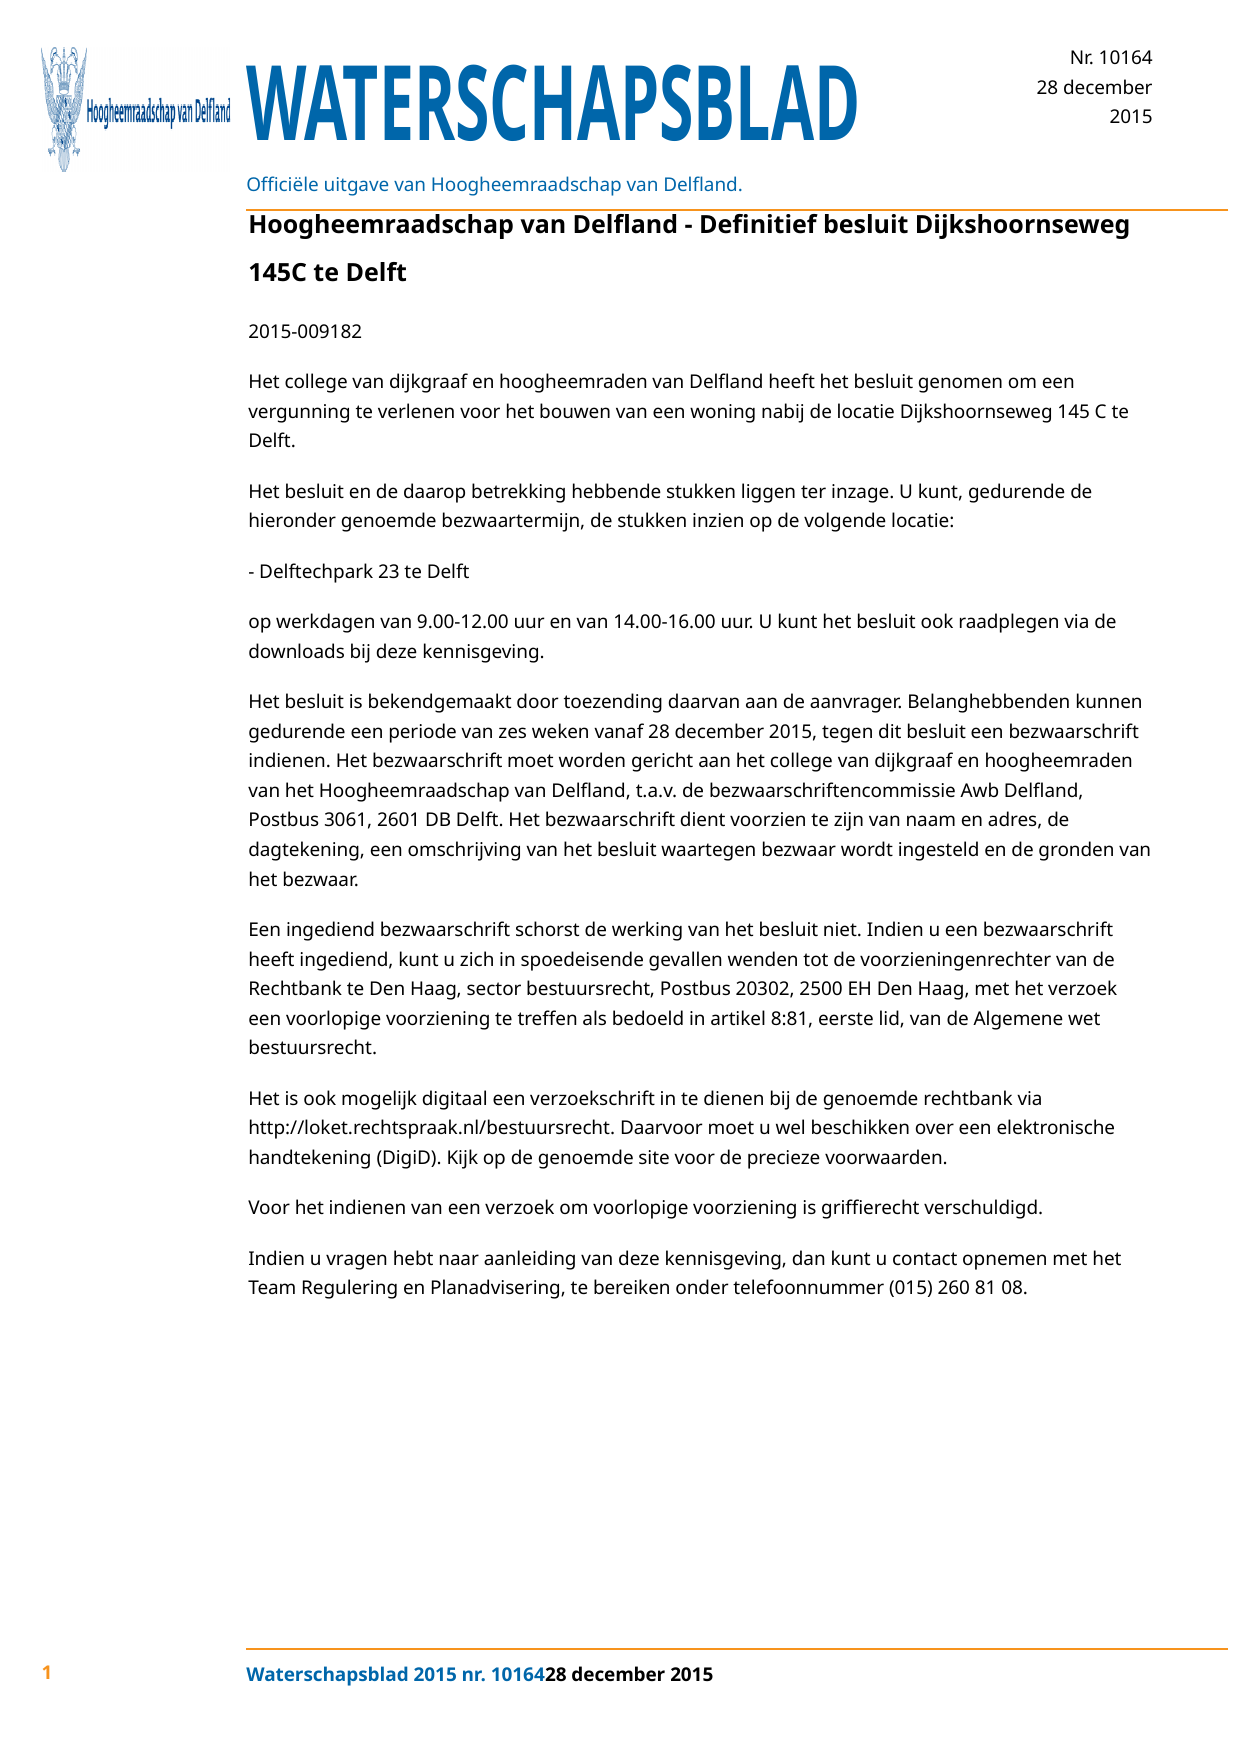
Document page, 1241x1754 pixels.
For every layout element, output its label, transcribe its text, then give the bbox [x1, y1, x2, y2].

picture [41, 47, 231, 172]
text Indien u vragen hebt naar aanleiding van deze kennisgeving, dan kunt u contact opnemen met het Team Regulering en Planadvisering, te bereiken onder telefoonnummer (015) 260 81 08. [248, 1245, 1152, 1300]
text Hoogheemraadschap van Delfland - Definitief besluit Dijkshoornseweg 145C te Delft [248, 211, 1152, 288]
text Het besluit is bekendgemaakt door toezending daarvan aan de aanvrager. Belanghebbenden kunnen gedurende een periode van zes weken vanaf 28 december 2015, tegen dit besluit een bezwaarschrift indienen. Het bezwaarschrift moet worden gericht aan het college van dijkgraaf en hoogheemraden van het Hoogheemraadschap van Delfland, t.a.v. de bezwaarschriftencommissie Awb Delfland, Postbus 3061, 2601 DB Delft. Het bezwaarschrift dient voorzien te zijn van naam en adres, de dagtekening, een omschrijving van het besluit waartegen bezwaar wordt ingesteld en de gronden van het bezwaar. [248, 688, 1152, 892]
text Het is ook mogelijk digitaal een verzoekschrift in te dienen bij de genoemde rechtbank via http://loket.rechtspraak.nl/bestuursrecht. Daarvoor moet u wel beschikken over een elektronische handtekening (DigiD). Kijk op de genoemde site voor de precieze voorwaarden. [248, 1085, 1152, 1170]
text - Delftechpark 23 te Delft [248, 558, 1152, 584]
text 2015-009182 [248, 318, 1152, 344]
text op werkdagen van 9.00-12.00 uur en van 14.00-16.00 uur. U kunt het besluit ook raadplegen via de downloads bij deze kennisgeving. [248, 608, 1152, 664]
text Een ingediend bezwaarschrift schorst de werking van het besluit niet. Indien u een bezwaarschrift heeft ingediend, kunt u zich in spoedeisende gevallen wenden tot de voorzieningenrechter van de Rechtbank te Den Haag, sector bestuursrecht, Postbus 20302, 2500 EH Den Haag, met het verzoek een voorlopige voorziening te treffen als bedoeld in artikel 8:81, eerste lid, van de Algemene wet bestuursrecht. [248, 916, 1152, 1060]
text Het college van dijkgraaf en hoogheemraden van Delfland heeft het besluit genomen om een vergunning te verlenen voor het bouwen van een woning nabij de locatie Dijkshoornseweg 145 C te Delft. [248, 368, 1152, 453]
text Het besluit en de daarop betrekking hebbende stukken liggen ter inzage. U kunt, gedurende de hieronder genoemde bezwaartermijn, de stukken inzien op de volgende locatie: [248, 478, 1152, 533]
text Voor het indienen van een verzoek om voorlopige voorziening is griffierecht verschuldigd. [248, 1194, 1152, 1220]
